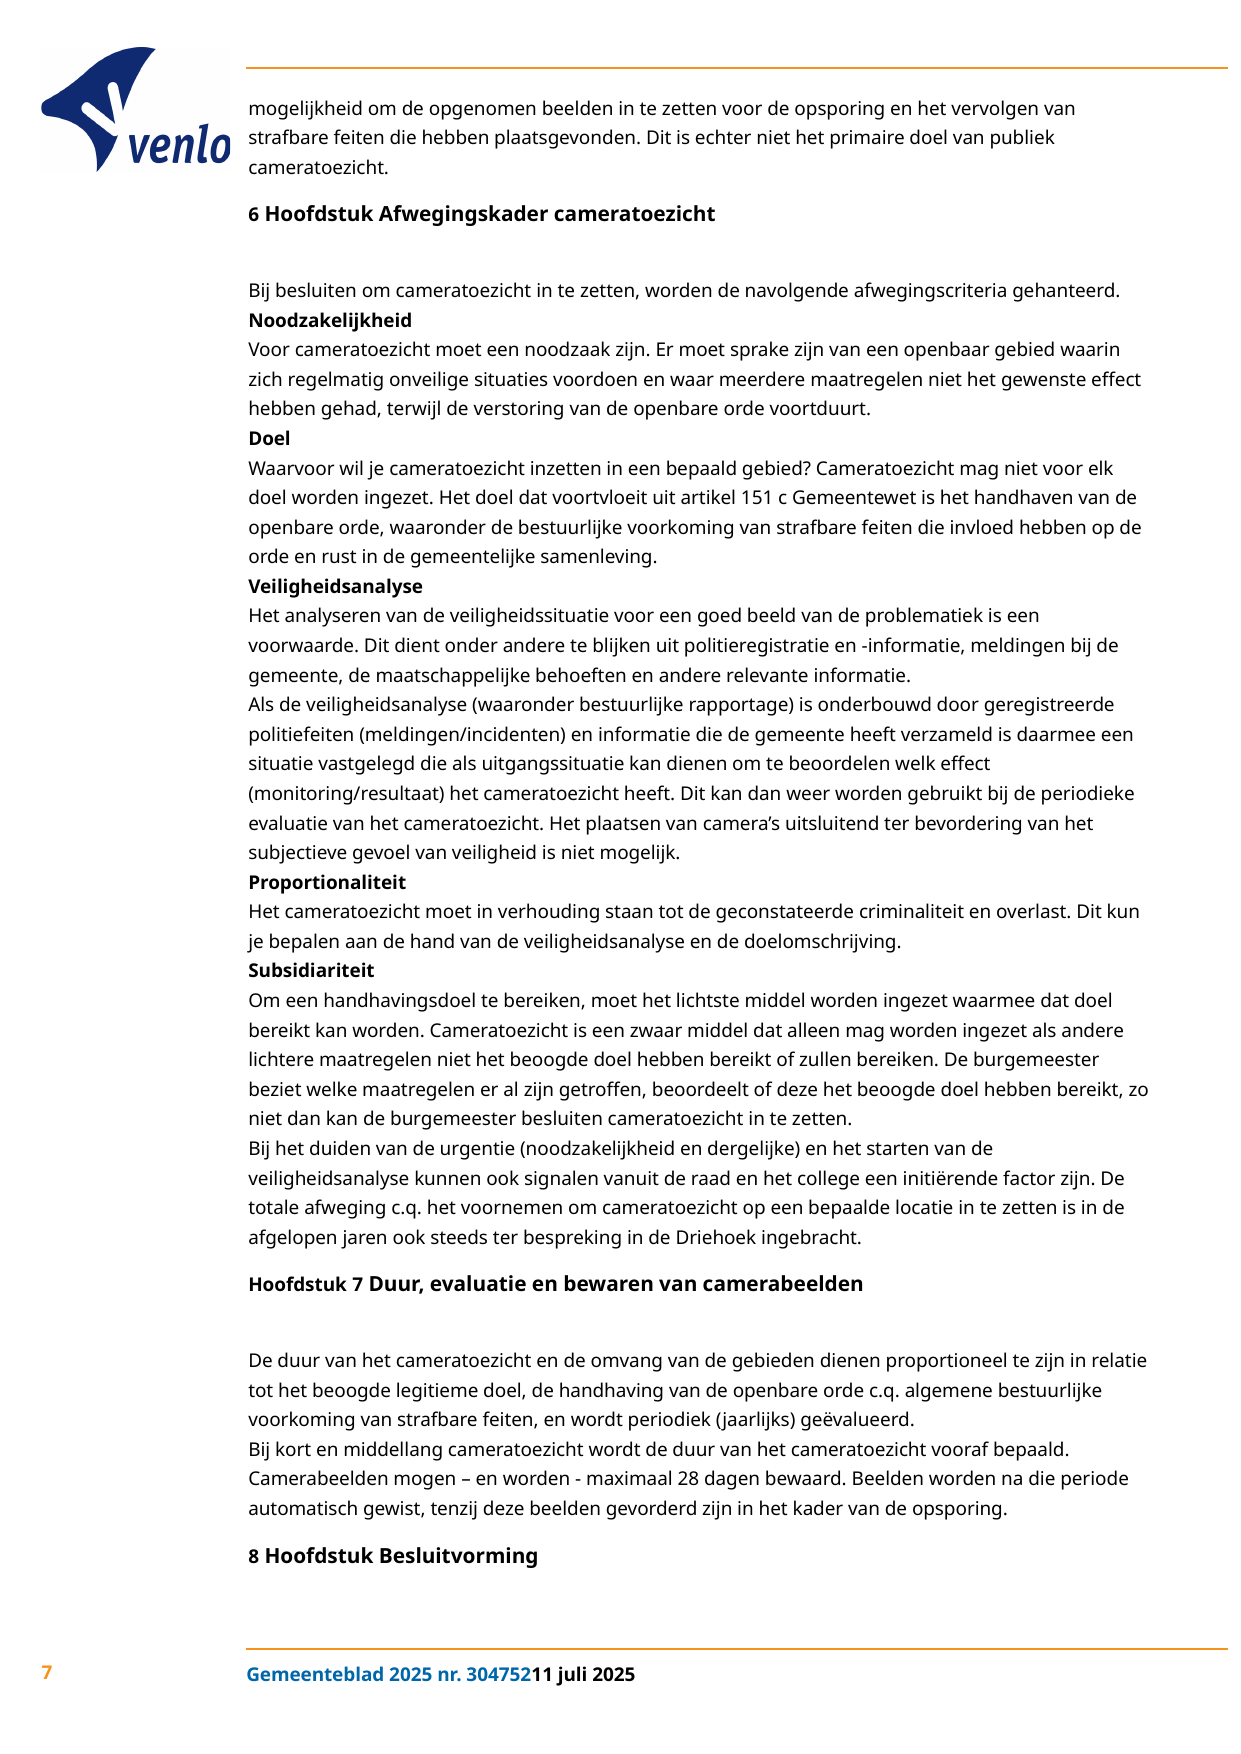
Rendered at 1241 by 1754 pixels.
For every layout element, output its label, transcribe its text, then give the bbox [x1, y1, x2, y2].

text Het analyseren van de veiligheidssituatie voor een goed beeld van de problematiek is een voorwaarde. Dit dient onder andere te blijken uit politieregistratie en -informatie, meldingen bij de gemeente, de maatschappelijke behoeften en andere relevante informatie. [248, 603, 1152, 688]
picture [41, 47, 231, 172]
text Proportionaliteit [248, 869, 1152, 895]
text Waarvoor wil je cameratoezicht inzetten in een bepaald gebied? Cameratoezicht mag niet voor elk doel worden ingezet. Het doel dat voortvloeit uit artikel 151 c Gemeentewet is het handhaven van de openbare orde, waaronder de bestuurlijke voorkoming van strafbare feiten die invloed hebben op de orde en rust in de gemeentelijke samenleving. [248, 455, 1152, 569]
text Bij het duiden van de urgentie (noodzakelijkheid en dergelijke) en het starten van de veiligheidsanalyse kunnen ook signalen vanuit de raad en het college een initiërende factor zijn. De totale afweging c.q. het voornemen om cameratoezicht op een bepaalde locatie in te zetten is in de afgelopen jaren ook steeds ter bespreking in de Driehoek ingebracht. [248, 1135, 1152, 1250]
text Het cameratoezicht moet in verhouding staan tot de geconstateerde criminaliteit en overlast. Dit kun je bepalen aan de hand van de veiligheidsanalyse en de doelomschrijving. [248, 898, 1152, 954]
text Hoofdstuk 7 Duur, evaluatie en bewaren van camerabeelden [248, 1269, 1152, 1298]
text Om een handhavingsdoel te bereiken, moet het lichtste middel worden ingezet waarmee dat doel bereikt kan worden. Cameratoezicht is een zwaar middel dat alleen mag worden ingezet als andere lichtere maatregelen niet het beoogde doel hebben bereikt of zullen bereiken. De burgemeester beziet welke maatregelen er al zijn getroffen, beoordeelt of deze het beoogde doel hebben bereikt, zo niet dan kan de burgemeester besluiten cameratoezicht in te zetten. [248, 987, 1152, 1131]
text 8 Hoofdstuk Besluitvorming [248, 1541, 1152, 1569]
text Veiligheidsanalyse [248, 573, 1152, 599]
text Noodzakelijkheid [248, 307, 1152, 333]
text De duur van het cameratoezicht en de omvang van de gebieden dienen proportioneel te zijn in relatie tot het beoogde legitieme doel, de handhaving van de openbare orde c.q. algemene bestuurlijke voorkoming van strafbare feiten, en wordt periodiek (jaarlijks) geëvalueerd. [248, 1347, 1152, 1432]
text 6 Hoofdstuk Afwegingskader cameratoezicht [248, 199, 1152, 228]
text Doel [248, 425, 1152, 451]
text Als de veiligheidsanalyse (waaronder bestuurlijke rapportage) is onderbouwd door geregistreerde politiefeiten (meldingen/incidenten) en informatie die de gemeente heeft verzameld is daarmee een situatie vastgelegd die als uitgangssituatie kan dienen om te beoordelen welk effect (monitoring/resultaat) het cameratoezicht heeft. Dit kan dan weer worden gebruikt bij de periodieke evaluatie van het cameratoezicht. Het plaatsen van camera’s uitsluitend ter bevordering van het subjectieve gevoel van veiligheid is niet mogelijk. [248, 691, 1152, 865]
text Bij kort en middellang cameratoezicht wordt de duur van het cameratoezicht vooraf bepaald. Camerabeelden mogen – en worden - maximaal 28 dagen bewaard. Beelden worden na die periode automatisch gewist, tenzij deze beelden gevorderd zijn in het kader van de opsporing. [248, 1436, 1152, 1521]
text Bij besluiten om cameratoezicht in te zetten, worden de navolgende afwegingscriteria gehanteerd. [248, 277, 1152, 303]
text Subsidiariteit [248, 958, 1152, 983]
text Voor cameratoezicht moet een noodzaak zijn. Er moet sprake zijn van een openbaar gebied waarin zich regelmatig onveilige situaties voordoen en waar meerdere maatregelen niet het gewenste effect hebben gehad, terwijl de verstoring van de openbare orde voortduurt. [248, 336, 1152, 421]
text mogelijkheid om de opgenomen beelden in te zetten voor de opsporing en het vervolgen van strafbare feiten die hebben plaatsgevonden. Dit is echter niet het primaire doel van publiek cameratoezicht. [248, 95, 1152, 180]
